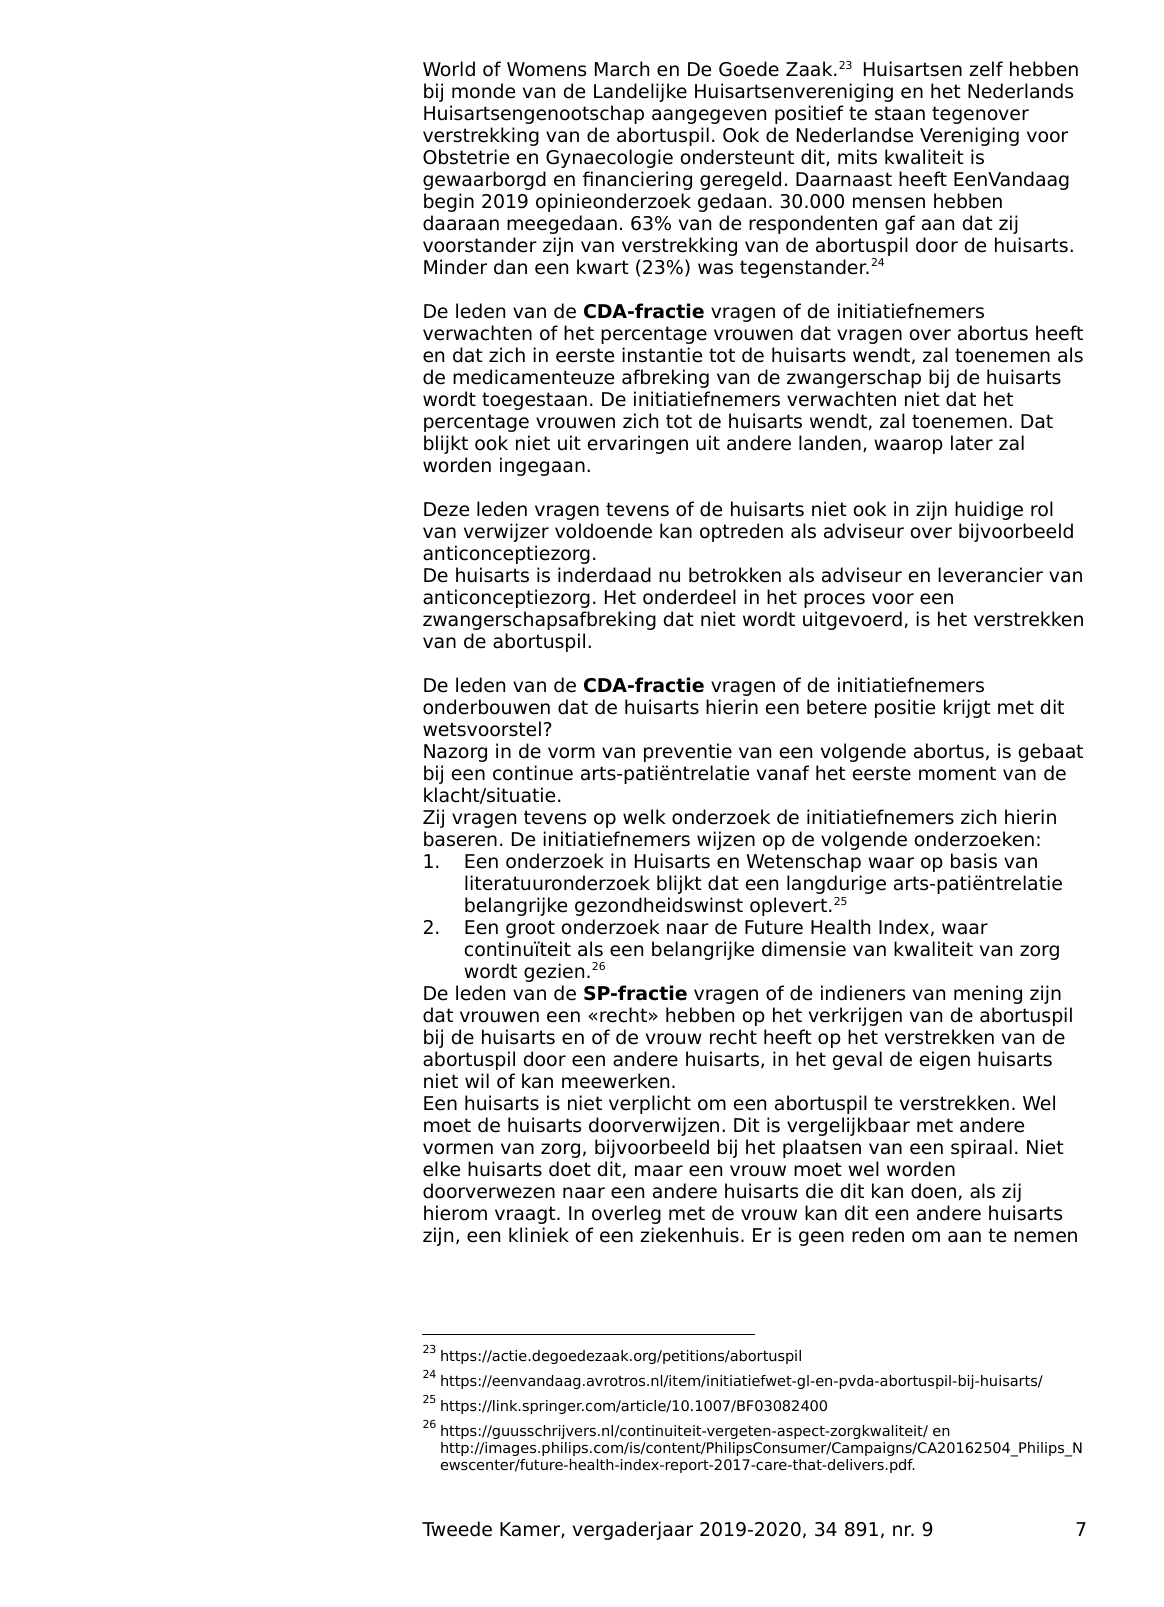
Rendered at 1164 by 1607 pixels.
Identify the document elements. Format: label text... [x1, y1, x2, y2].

text De huisarts is inderdaad nu betrokken als adviseur en leverancier van anticonceptiezorg. Het onderdeel in het proces voor een zwangerschapsafbreking dat niet wordt uitgevoerd, is het verstrekken van de abortuspil. [422, 565, 1087, 653]
text Een huisarts is niet verplicht om een abortuspil te verstrekken. Wel moet de huisarts doorverwijzen. Dit is vergelijkbaar met andere vormen van zorg, bijvoorbeeld bij het plaatsen van een spiraal. Niet elke huisarts doet dit, maar een vrouw moet wel worden doorverwezen naar een andere huisarts die dit kan doen, als zij hierom vraagt. In overleg met de vrouw kan dit een andere huisarts zijn, een kliniek of een ziekenhuis. Er is geen reden om aan te nemen [422, 1093, 1087, 1247]
text Nazorg in de vorm van preventie van een volgende abortus, is gebaat bij een continue arts-patiëntrelatie vanaf het eerste moment van de klacht/situatie. [422, 741, 1087, 807]
text https://guusschrijvers.nl/continuiteit-vergeten-aspect-zorgkwaliteit/ en http://images.philips.com/is/content/PhilipsConsumer/Campaigns/CA20162504_Philips_Newscenter/future-health-index-report-2017-care-that-delivers.pdf. [422, 1418, 1087, 1474]
text De leden van de CDA-fractie vragen of de initiatiefnemers verwachten of het percentage vrouwen dat vragen over abortus heeft en dat zich in eerste instantie tot de huisarts wendt, zal toenemen als de medicamenteuze afbreking van de zwangerschap bij de huisarts wordt toegestaan. De initiatiefnemers verwachten niet dat het percentage vrouwen zich tot de huisarts wendt, zal toenemen. Dat blijkt ook niet uit ervaringen uit andere landen, waarop later zal worden ingegaan. [422, 301, 1087, 477]
text https://eenvandaag.avrotros.nl/item/initiatiefwet-gl-en-pvda-abortuspil-bij-huisarts/ [422, 1368, 1087, 1391]
text De leden van de SP-fractie vragen of de indieners van mening zijn dat vrouwen een «recht» hebben op het verkrijgen van de abortuspil bij de huisarts en of de vrouw recht heeft op het verstrekken van de abortuspil door een andere huisarts, in het geval de eigen huisarts niet wil of kan meewerken. [422, 983, 1087, 1093]
text De leden van de CDA-fractie vragen of de initiatiefnemers onderbouwen dat de huisarts hierin een betere positie krijgt met dit wetsvoorstel? [422, 675, 1087, 741]
text https://link.springer.com/article/10.1007/BF03082400 [422, 1393, 1087, 1416]
text 1. Een onderzoek in Huisarts en Wetenschap waar op basis van literatuuronderzoek blijkt dat een langdurige arts-patiëntrelatie belangrijke gezondheidswinst oplevert. [422, 851, 1087, 917]
text World of Womens March en De Goede Zaak. Huisartsen zelf hebben bij monde van de Landelijke Huisartsenvereniging en het Nederlands Huisartsengenootschap aangegeven positief te staan tegenover verstrekking van de abortuspil. Ook de Nederlandse Vereniging voor Obstetrie en Gynaecologie ondersteunt dit, mits kwaliteit is gewaarborgd en financiering geregeld. Daarnaast heeft EenVandaag begin 2019 opinieonderzoek gedaan. 30.000 mensen hebben daaraan meegedaan. 63% van de respondenten gaf aan dat zij voorstander zijn van verstrekking van de abortuspil door de huisarts. Minder dan een kwart (23%) was tegenstander. [422, 59, 1087, 279]
text 2. Een groot onderzoek naar de Future Health Index, waar continuïteit als een belangrijke dimensie van kwaliteit van zorg wordt gezien. [422, 917, 1087, 983]
text https://actie.degoedezaak.org/petitions/abortuspil [422, 1343, 1087, 1366]
text Deze leden vragen tevens of de huisarts niet ook in zijn huidige rol van verwijzer voldoende kan optreden als adviseur over bijvoorbeeld anticonceptiezorg. [422, 499, 1087, 565]
text Zij vragen tevens op welk onderzoek de initiatiefnemers zich hierin baseren. De initiatiefnemers wijzen op de volgende onderzoeken: [422, 807, 1087, 851]
